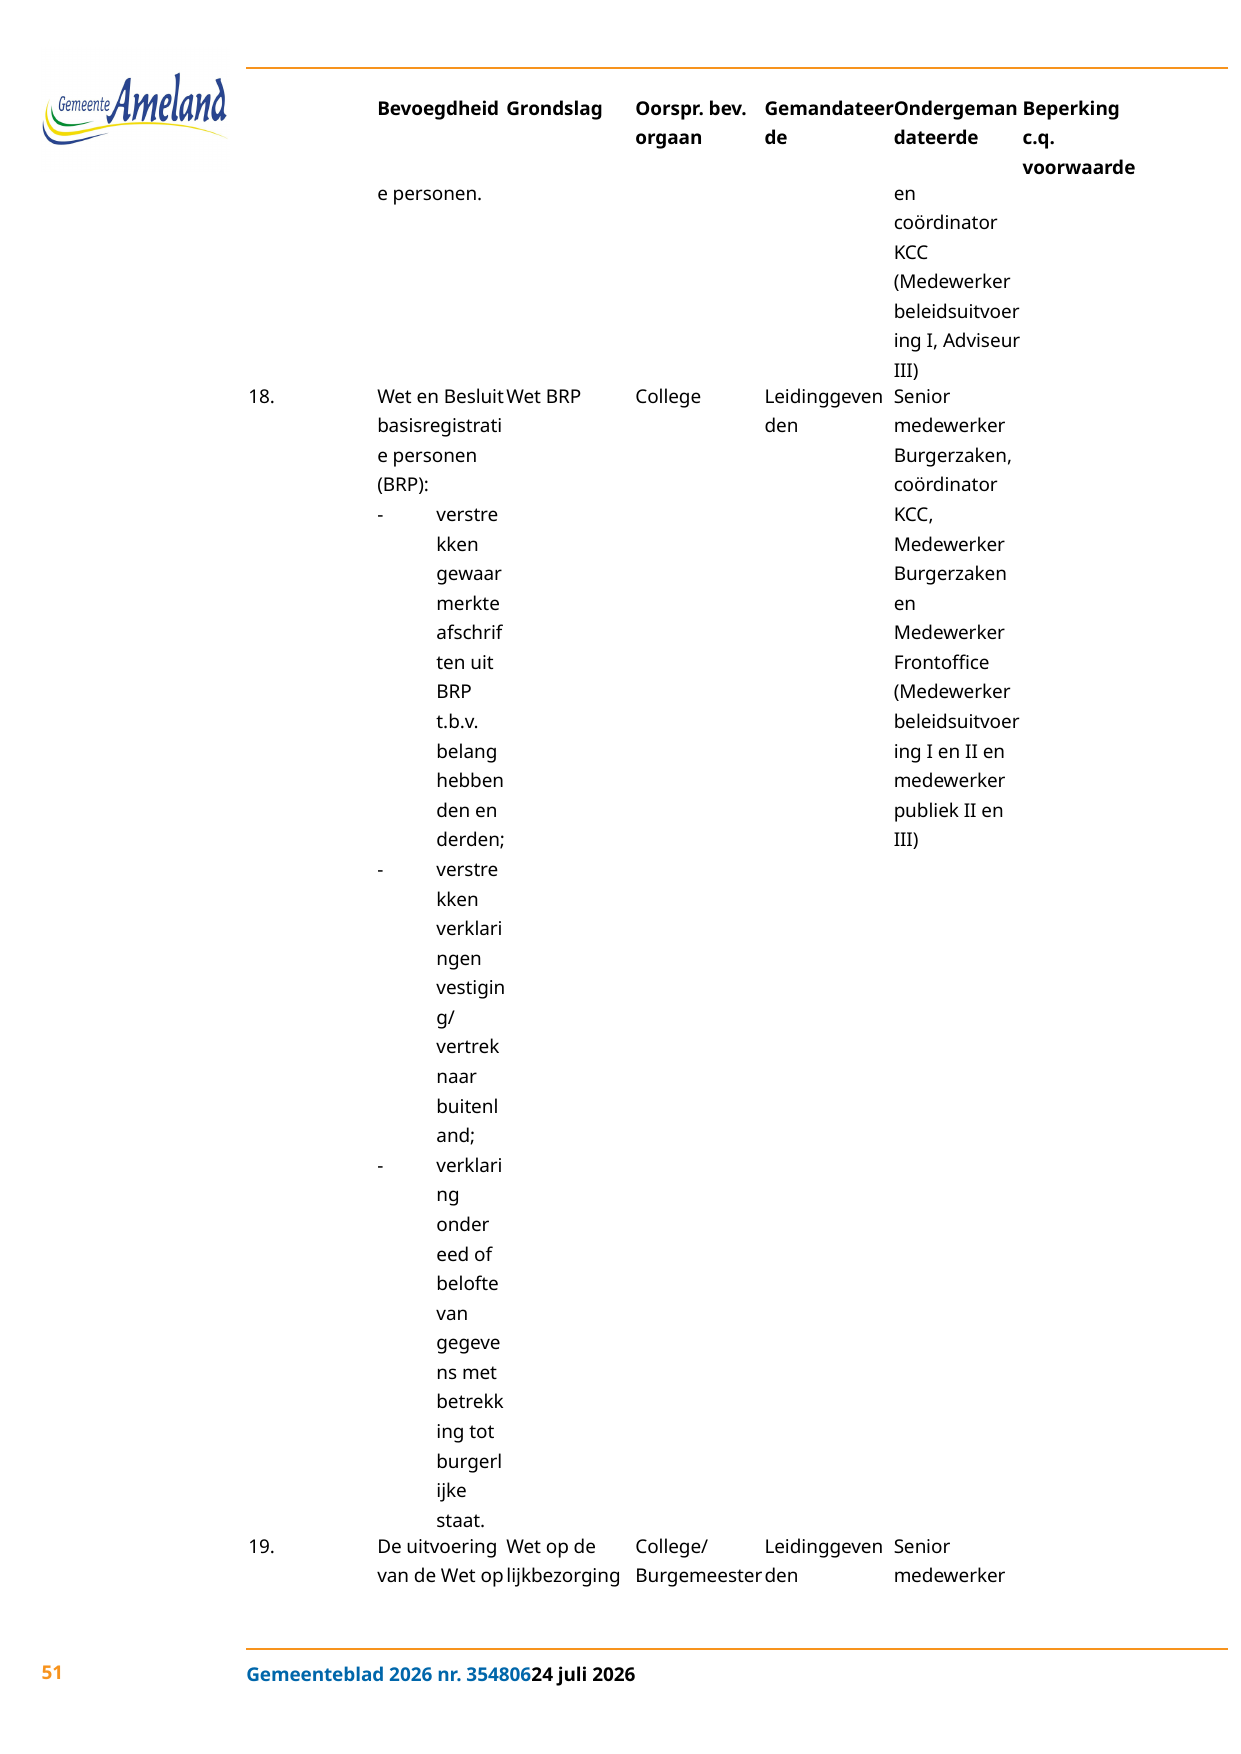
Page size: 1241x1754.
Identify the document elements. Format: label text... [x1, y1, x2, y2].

table_cell [1023, 1533, 1152, 1588]
table_cell [506, 180, 635, 383]
table_cell De uitvoering van de Wet op [377, 1533, 506, 1588]
table_cell College [635, 383, 764, 1533]
table_cell Senior medewerker Burgerzaken, coördinator KCC, Medewerker Burgerzaken en Medewerker Frontoffice (Medewerker beleidsuitvoering I en II en medewerker publiek II en III) [894, 383, 1022, 1533]
table_cell Wet BRP [506, 383, 635, 1533]
table_cell Senior medewerker [894, 1533, 1022, 1588]
table_cell e personen. [377, 180, 506, 383]
table_cell [248, 383, 377, 1533]
table_cell Wet op de lijkbezorging [506, 1533, 635, 1588]
table_cell en coördinator KCC (Medewerker beleidsuitvoering I, Adviseur III) [894, 180, 1022, 383]
table_cell [248, 1533, 377, 1588]
table_header Beperking c.q. voorwaarde [1023, 95, 1152, 180]
table_header Oorspr. bev. orgaan [635, 95, 764, 180]
table_header Grondslag [506, 95, 635, 180]
table_header Bevoegdheid [377, 95, 506, 180]
table_cell Wet en Besluit basisregistratie personen (BRP): verstrekken gewaarmerkte afschriften uit BRP t.b.v. belanghebbenden en derden; verstrekken verklaringen vestiging/ vertrek naar buitenland; verklaring onder eed of belofte van gegevens met betrekking tot burgerlijke staat. [377, 383, 506, 1533]
table_cell Leidinggevenden [764, 383, 893, 1533]
table_cell [1023, 180, 1152, 383]
table_cell [635, 180, 764, 383]
picture [41, 47, 231, 172]
table_cell Leidinggevenden [764, 1533, 893, 1588]
table_cell College/Burgemeester [635, 1533, 764, 1588]
table_header Ondergemandateerde [894, 95, 1022, 180]
table_header [248, 95, 377, 180]
table_cell [248, 180, 377, 383]
table_header Gemandateerde [764, 95, 893, 180]
table_cell [764, 180, 893, 383]
table_cell [1023, 383, 1152, 1533]
